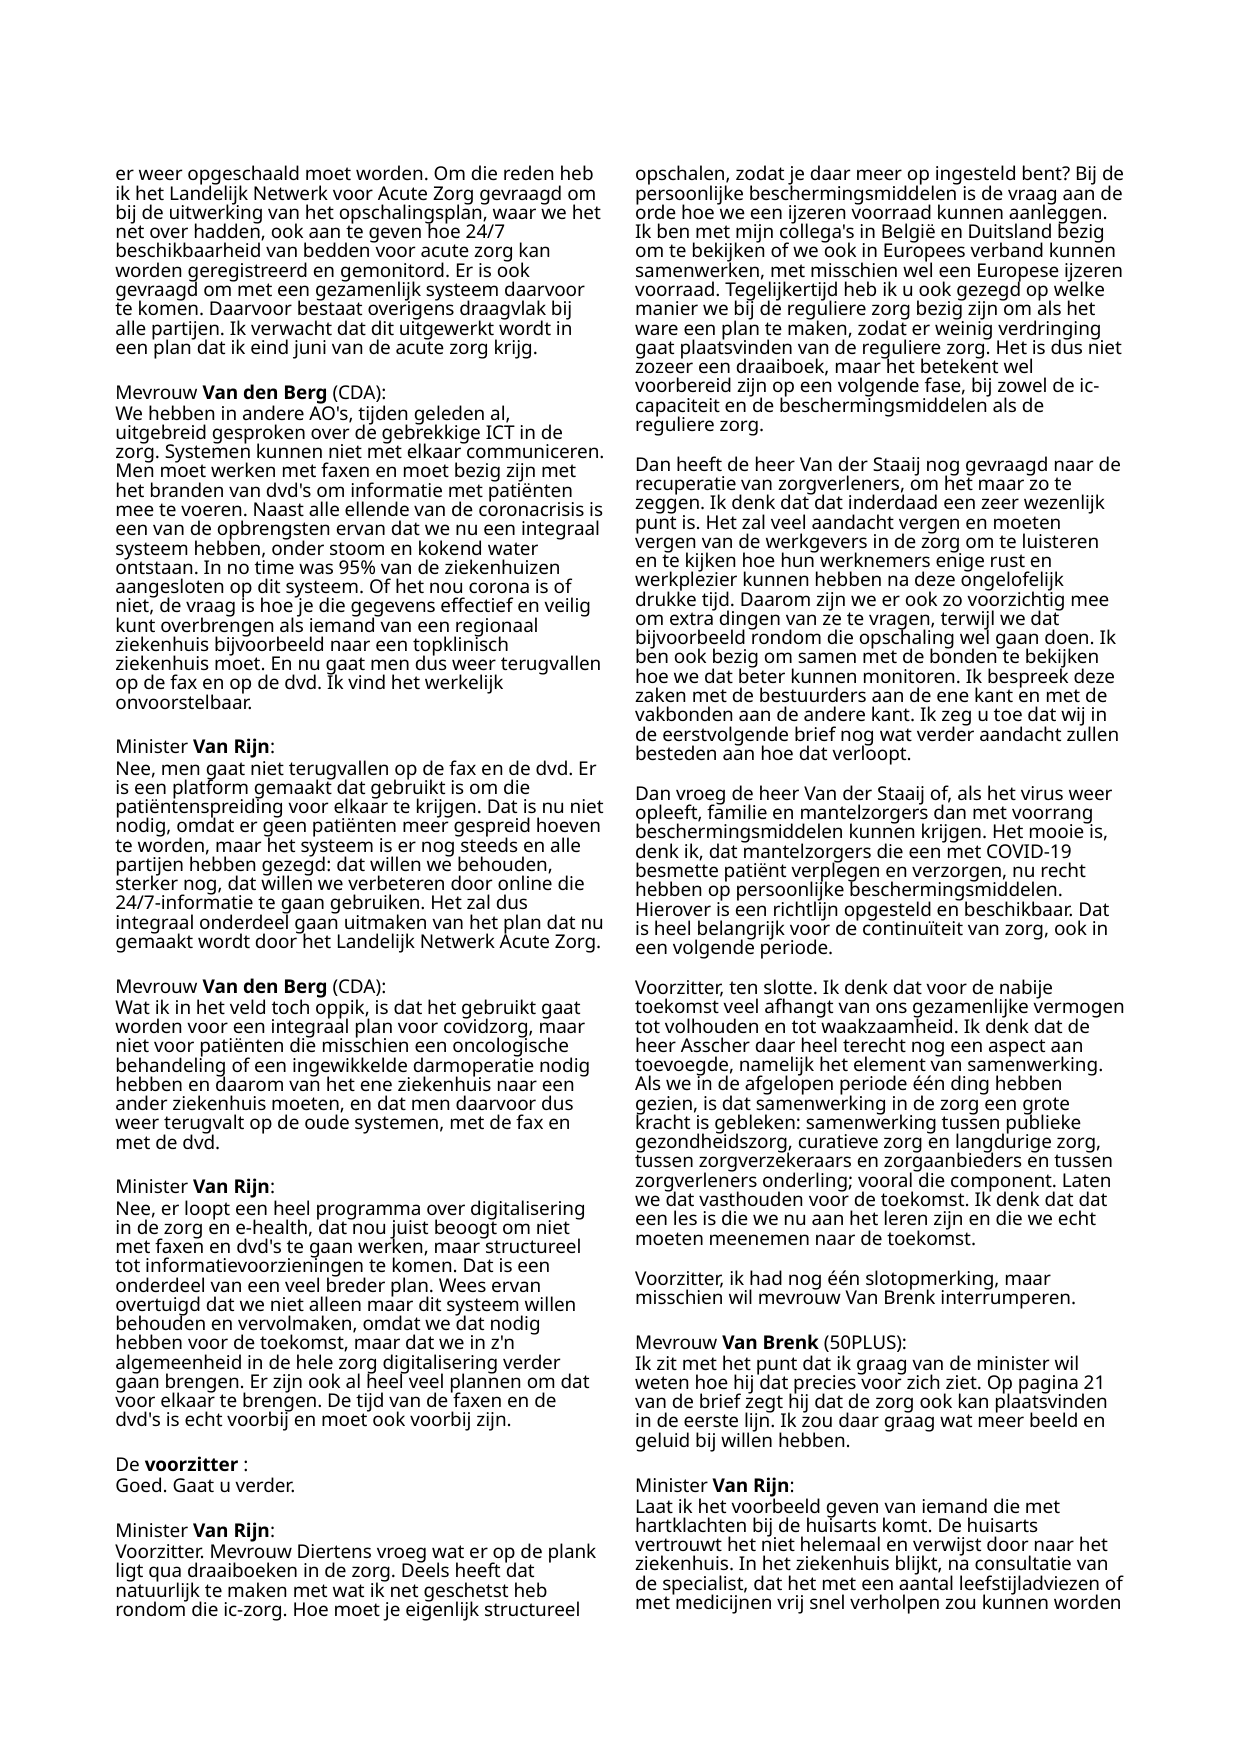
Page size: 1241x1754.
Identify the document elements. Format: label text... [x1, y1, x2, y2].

text Ik zit met het punt dat ik graag van de minister wil weten hoe hij dat precies voor zich ziet. Op pagina 21 van de brief zegt hij dat de zorg ook kan plaatsvinden in de eerste lijn. Ik zou daar graag wat meer beeld en geluid bij willen hebben. [635, 1355, 1125, 1451]
text Minister Van Rijn: [115, 734, 605, 759]
text Voorzitter, ten slotte. Ik denk dat voor de nabije toekomst veel afhangt van ons gezamenlijke vermogen tot volhouden en tot waakzaamheid. Ik denk dat de heer Asscher daar heel terecht nog een aspect aan toevoegde, namelijk het element van samenwerking. Als we in de afgelopen periode één ding hebben gezien, is dat samenwerking in de zorg een grote kracht is gebleken: samenwerking tussen publieke gezondheidszorg, curatieve zorg en langdurige zorg, tussen zorgverzekeraars en zorgaanbieders en tussen zorgverleners onderling; vooral die component. Laten we dat vasthouden voor de toekomst. Ik denk dat dat een les is die we nu aan het leren zijn en die we echt moeten meenemen naar de toekomst. [635, 979, 1125, 1249]
text Minister Van Rijn: [115, 1174, 605, 1199]
text Minister Van Rijn: [635, 1472, 1125, 1498]
text Wat ik in het veld toch oppik, is dat het gebruikt gaat worden voor een integraal plan voor covidzorg, maar niet voor patiënten die misschien een oncologische behandeling of een ingewikkelde darmoperatie nodig hebben en daarom van het ene ziekenhuis naar een ander ziekenhuis moeten, en dat men daarvoor dus weer terugvalt op de oude systemen, met de fax en met de dvd. [115, 999, 605, 1153]
text Mevrouw Van den Berg (CDA): [115, 379, 605, 404]
text Voorzitter. Mevrouw Diertens vroeg wat er op de plank ligt qua draaiboeken in de zorg. Deels heeft dat natuurlijk te maken met wat ik net geschetst heb rondom die ic-zorg. Hoe moet je eigenlijk structureel [115, 1543, 605, 1620]
text Dan vroeg de heer Van der Staaij of, als het virus weer opleeft, familie en mantelzorgers dan met voorrang beschermingsmiddelen kunnen krijgen. Het mooie is, denk ik, dat mantelzorgers die een met COVID-19 besmette patiënt verplegen en verzorgen, nu recht hebben op persoonlijke beschermingsmiddelen. Hierover is een richtlijn opgesteld en beschikbaar. Dat is heel belangrijk voor de continuïteit van zorg, ook in een volgende periode. [635, 785, 1125, 958]
text Mevrouw Van Brenk (50PLUS): [635, 1329, 1125, 1355]
text Nee, er loopt een heel programma over digitalisering in de zorg en e-health, dat nou juist beoogt om niet met faxen en dvd's te gaan werken, maar structureel tot informatievoorzieningen te komen. Dat is een onderdeel van een veel breder plan. Wees ervan overtuigd dat we niet alleen maar dit systeem willen behouden en vervolmaken, omdat we dat nodig hebben voor de toekomst, maar dat we in z'n algemeenheid in de hele zorg digitalisering verder gaan brengen. Er zijn ook al heel veel plannen om dat voor elkaar te brengen. De tijd van de faxen en de dvd's is echt voorbij en moet ook voorbij zijn. [115, 1199, 605, 1431]
text Laat ik het voorbeeld geven van iemand die met hartklachten bij de huisarts komt. De huisarts vertrouwt het niet helemaal en verwijst door naar het ziekenhuis. In het ziekenhuis blijkt, na consultatie van de specialist, dat het met een aantal leefstijladviezen of met medicijnen vrij snel verholpen zou kunnen worden [635, 1498, 1125, 1613]
text De voorzitter : [115, 1452, 605, 1477]
text er weer opgeschaald moet worden. Om die reden heb ik het Landelijk Netwerk voor Acute Zorg gevraagd om bij de uitwerking van het opschalingsplan, waar we het net over hadden, ook aan te geven hoe 24/7 beschikbaarheid van bedden voor acute zorg kan worden geregistreerd en gemonitord. Er is ook gevraagd om met een gezamenlijk systeem daarvoor te komen. Daarvoor bestaat overigens draagvlak bij alle partijen. Ik verwacht dat dit uitgewerkt wordt in een plan dat ik eind juni van de acute zorg krijg. [115, 165, 605, 358]
text Mevrouw Van den Berg (CDA): [115, 973, 605, 999]
text Dan heeft de heer Van der Staaij nog gevraagd naar de recuperatie van zorgverleners, om het maar zo te zeggen. Ik denk dat dat inderdaad een zeer wezenlijk punt is. Het zal veel aandacht vergen en moeten vergen van de werkgevers in de zorg om te luisteren en te kijken hoe hun werknemers enige rust en werkplezier kunnen hebben na deze ongelofelijk drukke tijd. Daarom zijn we er ook zo voorzichtig mee om extra dingen van ze te vragen, terwijl we dat bijvoorbeeld rondom die opschaling wel gaan doen. Ik ben ook bezig om samen met de bonden te bekijken hoe we dat beter kunnen monitoren. Ik bespreek deze zaken met de bestuurders aan de ene kant en met de vakbonden aan de andere kant. Ik zeg u toe dat wij in de eerstvolgende brief nog wat verder aandacht zullen besteden aan hoe dat verloopt. [635, 456, 1125, 764]
text Nee, men gaat niet terugvallen op de fax en de dvd. Er is een platform gemaakt dat gebruikt is om die patiëntenspreiding voor elkaar te krijgen. Dat is nu niet nodig, omdat er geen patiënten meer gespreid hoeven te worden, maar het systeem is er nog steeds en alle partijen hebben gezegd: dat willen we behouden, sterker nog, dat willen we verbeteren door online die 24/7-informatie te gaan gebruiken. Het zal dus integraal onderdeel gaan uitmaken van het plan dat nu gemaakt wordt door het Landelijk Netwerk Acute Zorg. [115, 759, 605, 952]
text opschalen, zodat je daar meer op ingesteld bent? Bij de persoonlijke beschermingsmiddelen is de vraag aan de orde hoe we een ijzeren voorraad kunnen aanleggen. Ik ben met mijn collega's in België en Duitsland bezig om te bekijken of we ook in Europees verband kunnen samenwerken, met misschien wel een Europese ijzeren voorraad. Tegelijkertijd heb ik u ook gezegd op welke manier we bij de reguliere zorg bezig zijn om als het ware een plan te maken, zodat er weinig verdringing gaat plaatsvinden van de reguliere zorg. Het is dus niet zozeer een draaiboek, maar het betekent wel voorbereid zijn op een volgende fase, bij zowel de ic-capaciteit en de beschermingsmiddelen als de reguliere zorg. [635, 165, 1125, 435]
text We hebben in andere AO's, tijden geleden al, uitgebreid gesproken over de gebrekkige ICT in de zorg. Systemen kunnen niet met elkaar communiceren. Men moet werken met faxen en moet bezig zijn met het branden van dvd's om informatie met patiënten mee te voeren. Naast alle ellende van de coronacrisis is een van de opbrengsten ervan dat we nu een integraal systeem hebben, onder stoom en kokend water ontstaan. In no time was 95% van de ziekenhuizen aangesloten op dit systeem. Of het nou corona is of niet, de vraag is hoe je die gegevens effectief en veilig kunt overbrengen als iemand van een regionaal ziekenhuis bijvoorbeeld naar een topklinisch ziekenhuis moet. En nu gaat men dus weer terugvallen op de fax en op de dvd. Ik vind het werkelijk onvoorstelbaar. [115, 404, 605, 713]
text Voorzitter, ik had nog één slotopmerking, maar misschien wil mevrouw Van Brenk interrumperen. [635, 1269, 1125, 1308]
text Minister Van Rijn: [115, 1517, 605, 1543]
text Goed. Gaat u verder. [115, 1477, 605, 1497]
